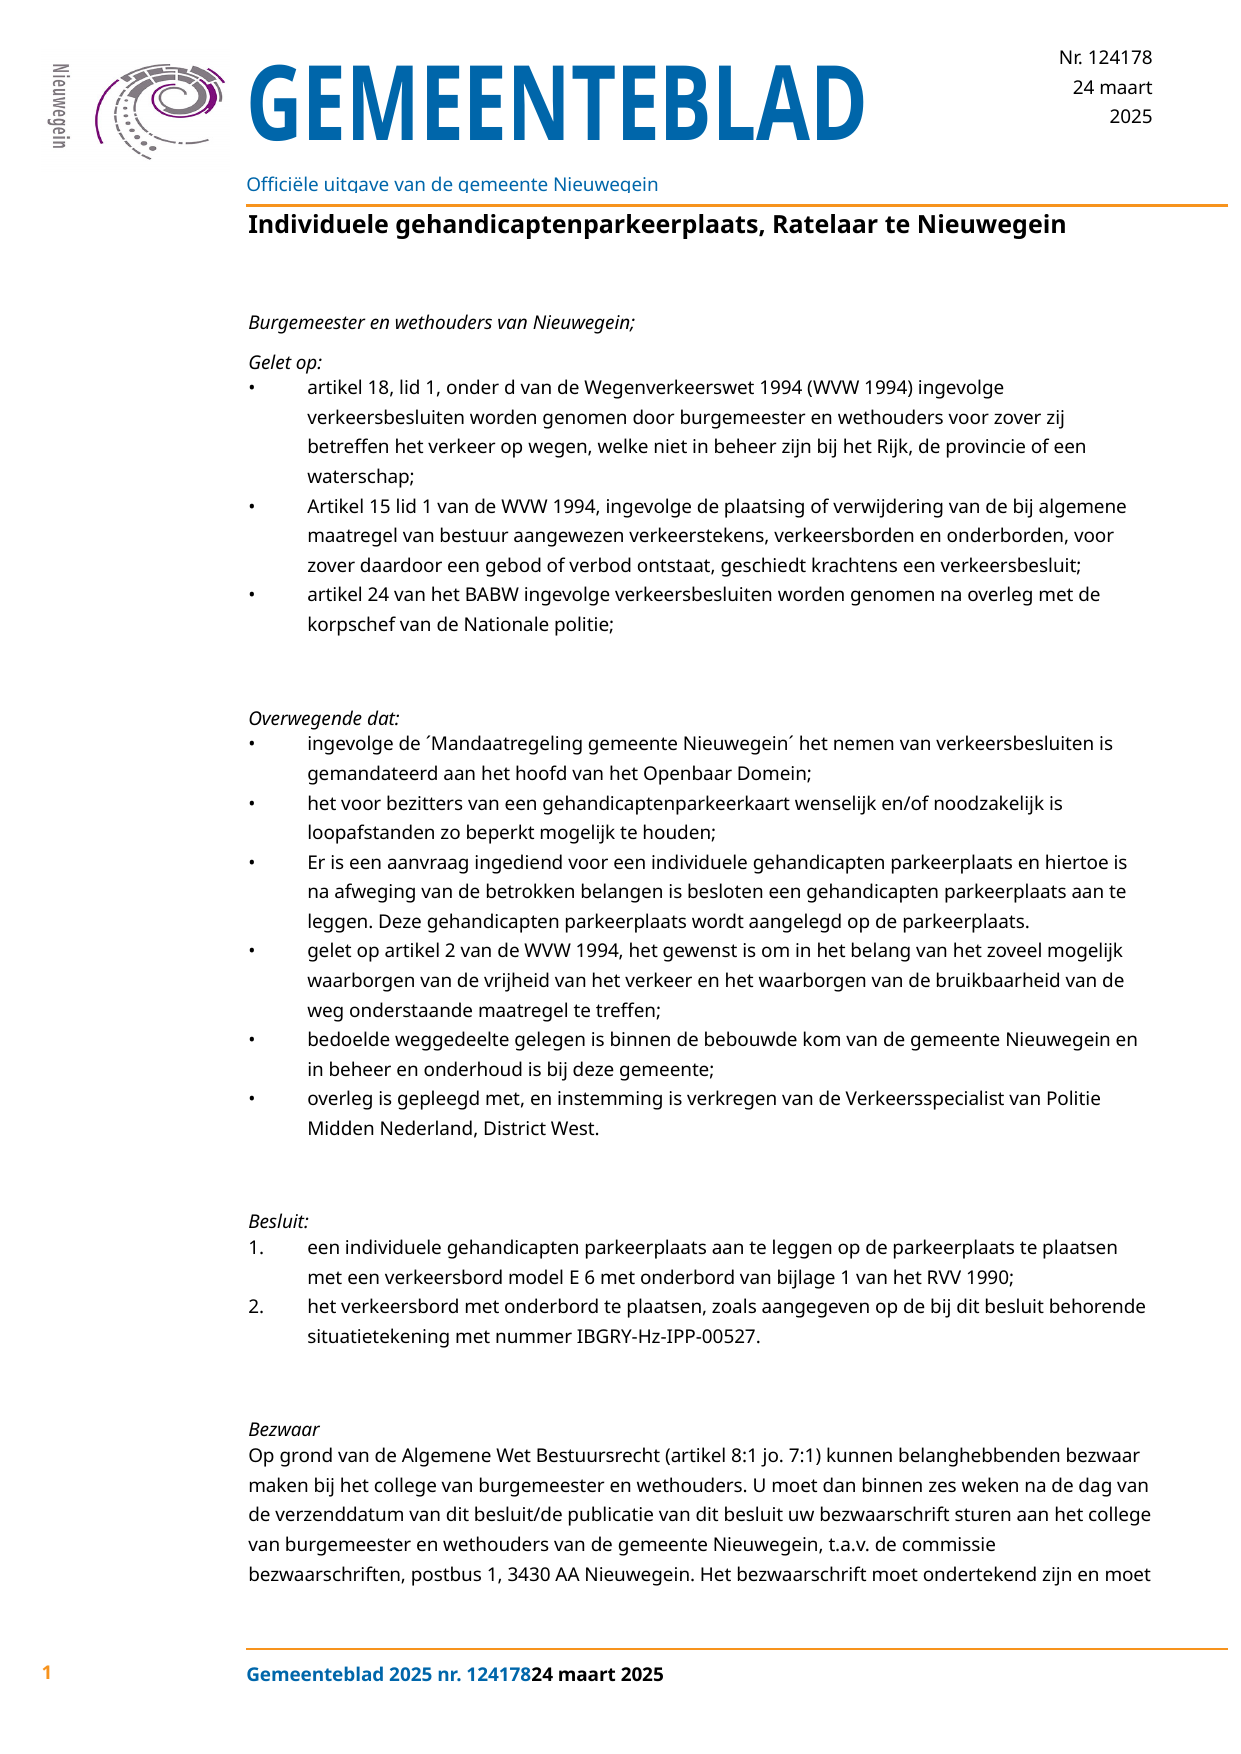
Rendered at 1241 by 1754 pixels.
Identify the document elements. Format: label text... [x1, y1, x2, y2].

list ingevolge de ´Mandaatregeling gemeente Nieuwegein´ het nemen van verkeersbesluiten is gemandateerd aan het hoofd van het Openbaar Domein; [248, 731, 1152, 786]
text Besluit: [248, 1209, 1152, 1234]
text Overwegende dat: [248, 705, 1152, 731]
list Artikel 15 lid 1 van de WVW 1994, ingevolge de plaatsing of verwijdering van de bij algemene maatregel van bestuur aangewezen verkeerstekens, verkeersborden en onderborden, voor zover daardoor een gebod of verbod ontstaat, geschiedt krachtens een verkeersbesluit; [248, 493, 1152, 578]
list gelet op artikel 2 van de WVW 1994, het gewenst is om in het belang van het zoveel mogelijk waarborgen van de vrijheid van het verkeer en het waarborgen van de bruikbaarheid van de weg onderstaande maatregel te treffen; [248, 938, 1152, 1022]
list het voor bezitters van een gehandicaptenparkeerkaart wenselijk en/of noodzakelijk is loopafstanden zo beperkt mogelijk te houden; [248, 790, 1152, 845]
list een individuele gehandicapten parkeerplaats aan te leggen op de parkeerplaats te plaatsen met een verkeersbord model E 6 met onderbord van bijlage 1 van het RVV 1990; [248, 1234, 1152, 1290]
list het verkeersbord met onderbord te plaatsen, zoals aangegeven op de bij dit besluit behorende situatietekening met nummer IBGRY-Hz-IPP-00527. [248, 1293, 1152, 1349]
list artikel 24 van het BABW ingevolge verkeersbesluiten worden genomen na overleg met de korpschef van de Nationale politie; [248, 582, 1152, 637]
picture [41, 47, 231, 172]
list overleg is gepleegd met, en instemming is verkregen van de Verkeersspecialist van Politie Midden Nederland, District West. [248, 1086, 1152, 1141]
list bedoelde weggedeelte gelegen is binnen de bebouwde kom van de gemeente Nieuwegein en in beheer en onderhoud is bij deze gemeente; [248, 1026, 1152, 1082]
text Individuele gehandicaptenparkeerplaats, Ratelaar te Nieuwegein [248, 207, 1152, 241]
text Op grond van de Algemene Wet Bestuursrecht (artikel 8:1 jo. 7:1) kunnen belanghebbenden bezwaar maken bij het college van burgemeester en wethouders. U moet dan binnen zes weken na de dag van de verzenddatum van dit besluit/de publicatie van dit besluit uw bezwaarschrift sturen aan het college van burgemeester en wethouders van de gemeente Nieuwegein, t.a.v. de commissie bezwaarschriften, postbus 1, 3430 AA Nieuwegein. Het bezwaarschrift moet ondertekend zijn en moet [248, 1442, 1152, 1586]
text Bezwaar [248, 1417, 1152, 1442]
text Gelet op: [248, 349, 1152, 374]
list Er is een aanvraag ingediend voor een individuele gehandicapten parkeerplaats en hiertoe is na afweging van de betrokken belangen is besloten een gehandicapten parkeerplaats aan te leggen. Deze gehandicapten parkeerplaats wordt aangelegd op de parkeerplaats. [248, 849, 1152, 934]
text Burgemeester en wethouders van Nieuwegein; [248, 309, 1152, 335]
list artikel 18, lid 1, onder d van de Wegenverkeerswet 1994 (WVW 1994) ingevolge verkeersbesluiten worden genomen door burgemeester en wethouders voor zover zij betreffen het verkeer op wegen, welke niet in beheer zijn bij het Rijk, de provincie of een waterschap; [248, 374, 1152, 489]
